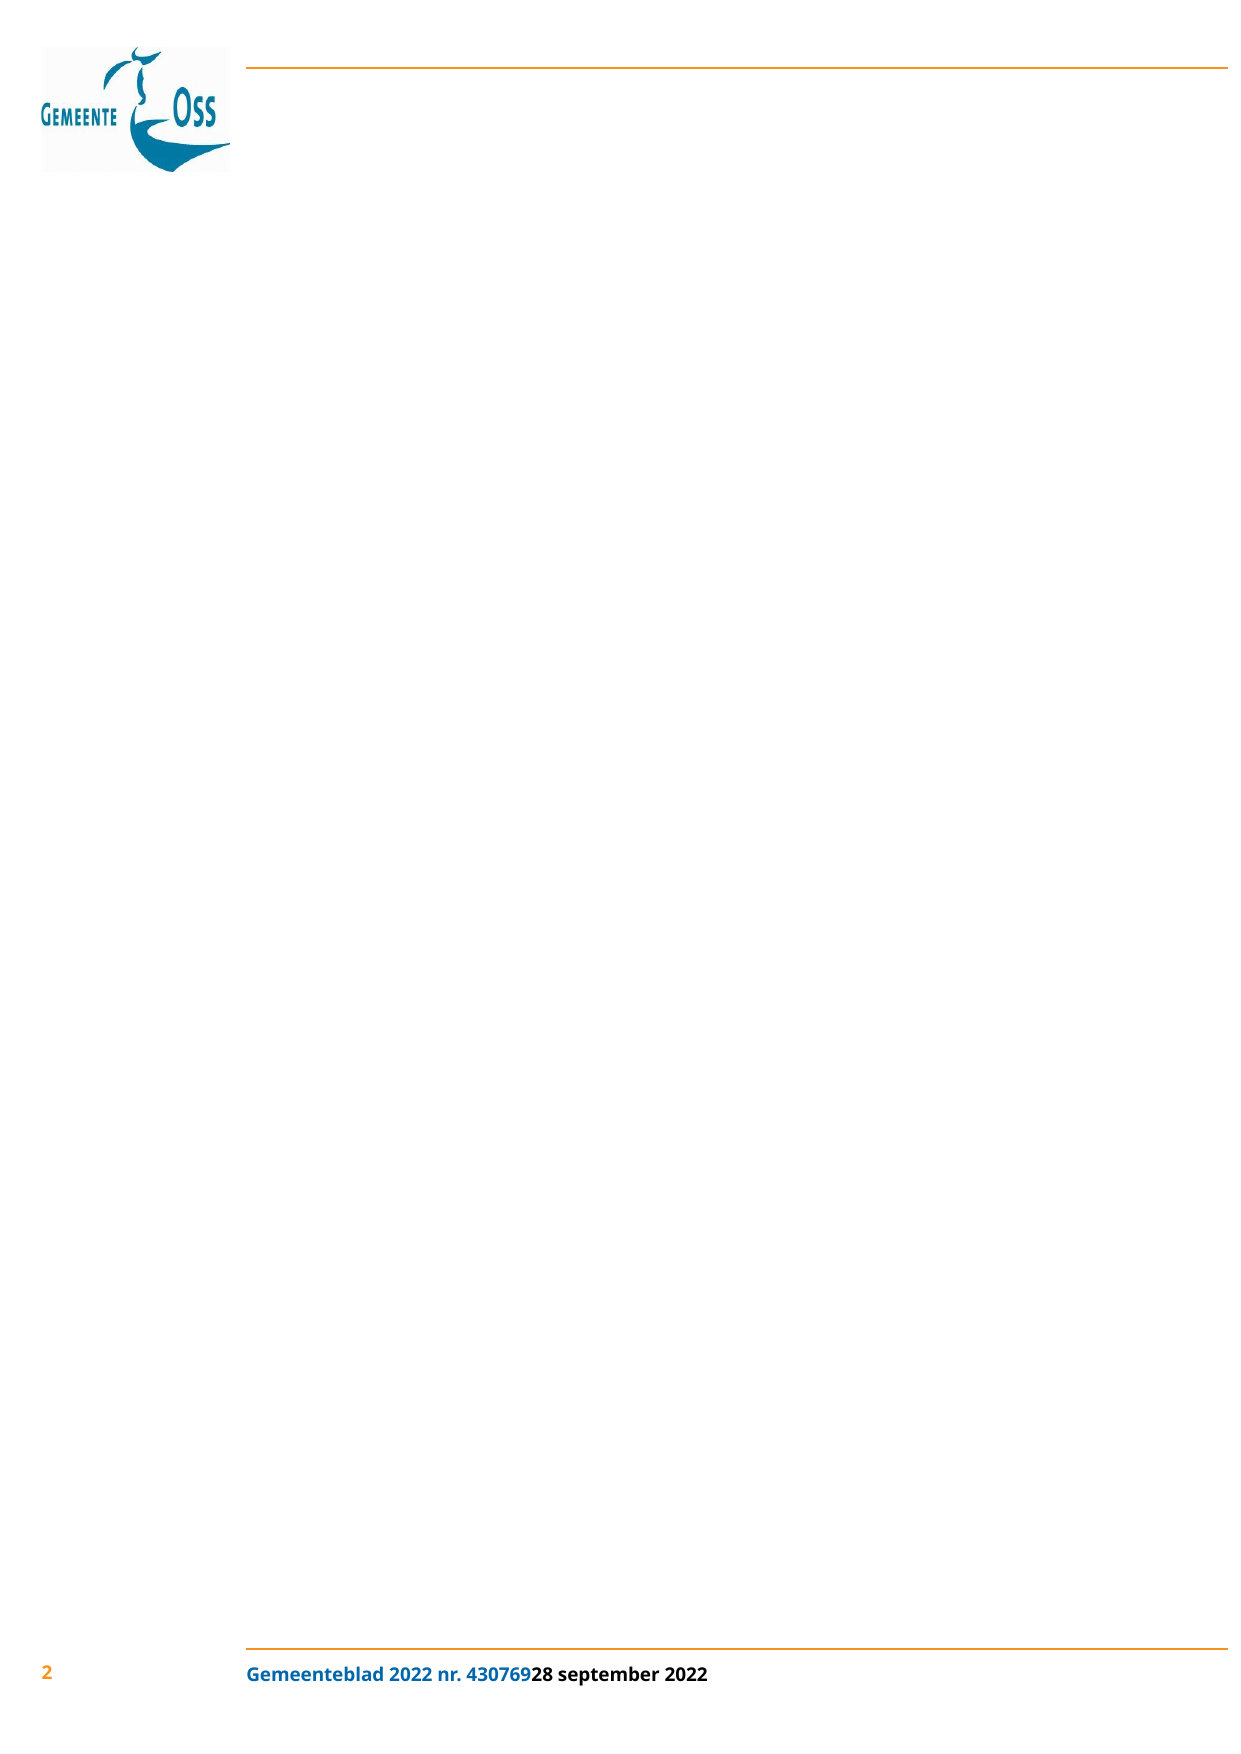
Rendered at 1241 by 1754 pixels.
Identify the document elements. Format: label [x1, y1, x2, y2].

picture [41, 47, 231, 172]
